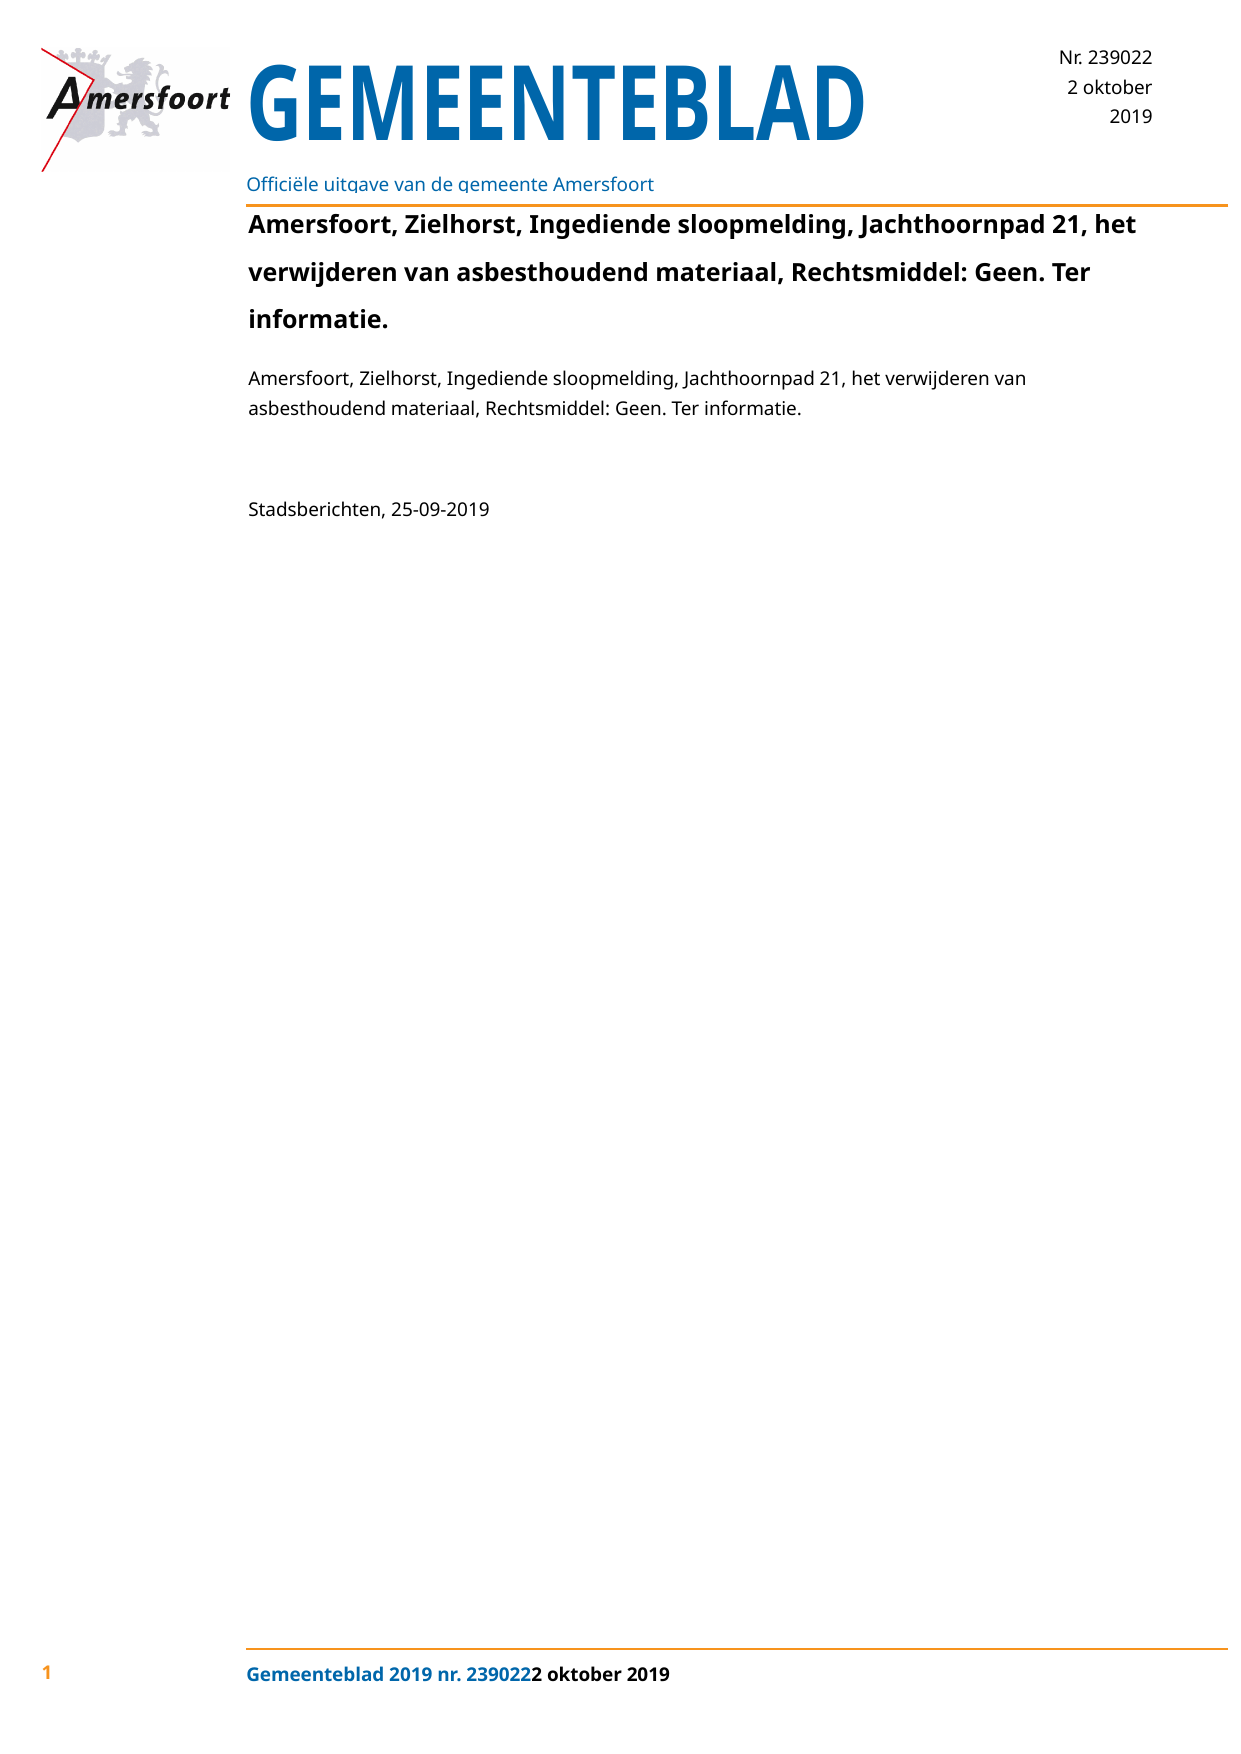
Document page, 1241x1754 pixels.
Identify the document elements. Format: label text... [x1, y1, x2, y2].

text Amersfoort, Zielhorst, Ingediende sloopmelding, Jachthoornpad 21, het verwijderen van asbesthoudend materiaal, Rechtsmiddel: Geen. Ter informatie. [248, 207, 1152, 336]
text Stadsberichten, 25-09-2019 [248, 496, 1152, 522]
text Amersfoort, Zielhorst, Ingediende sloopmelding, Jachthoornpad 21, het verwijderen van asbesthoudend materiaal, Rechtsmiddel: Geen. Ter informatie. [248, 366, 1152, 421]
picture [41, 47, 231, 172]
